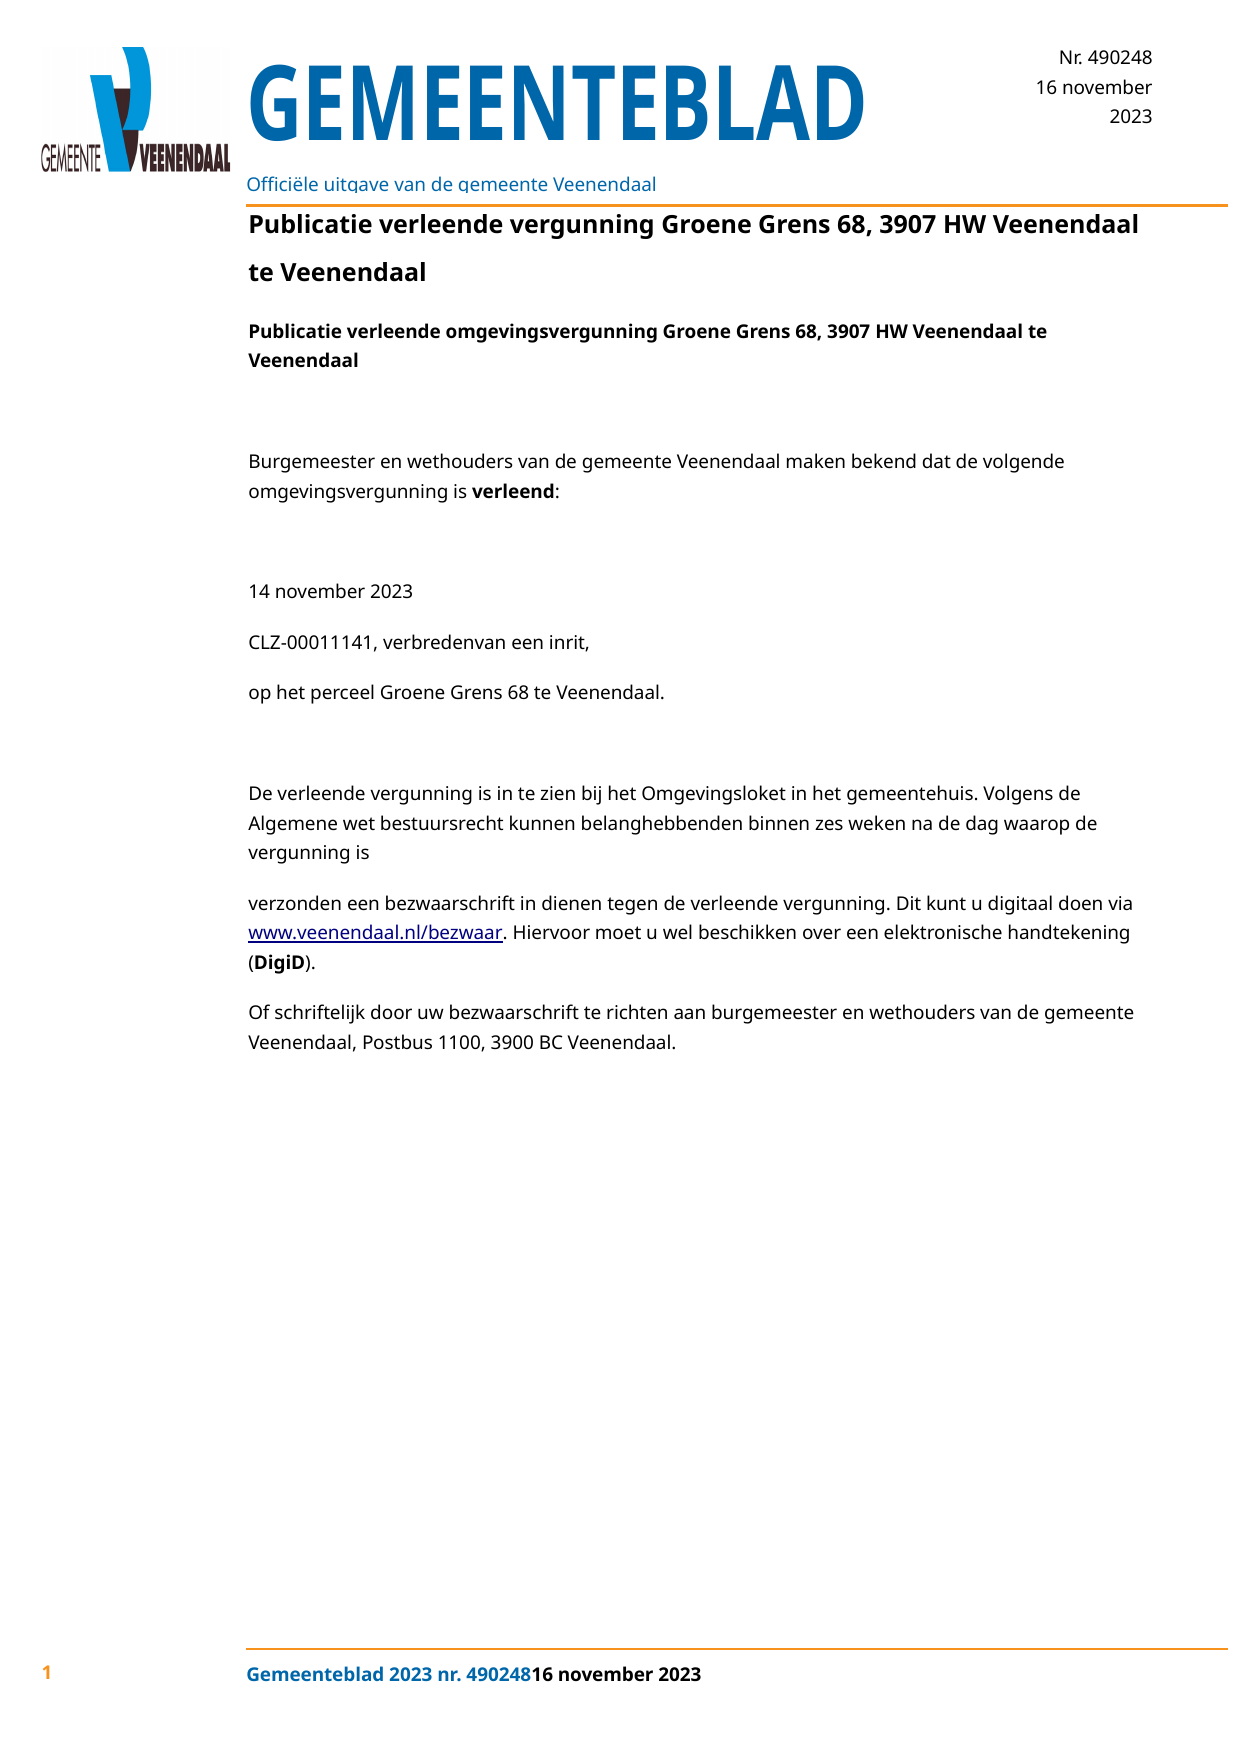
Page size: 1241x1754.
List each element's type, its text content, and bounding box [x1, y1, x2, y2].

text Publicatie verleende vergunning Groene Grens 68, 3907 HW Veenendaal te Veenendaal [248, 207, 1152, 288]
text 14 november 2023 [248, 579, 1152, 604]
text De verleende vergunning is in te zien bij het Omgevingsloket in het gemeentehuis. Volgens de Algemene wet bestuursrecht kunnen belanghebbenden binnen zes weken na de dag waarop de vergunning is [248, 780, 1152, 865]
text CLZ-00011141, verbredenvan een inrit, [248, 629, 1152, 655]
picture [41, 47, 130, 172]
text verzonden een bezwaarschrift in dienen tegen de verleende vergunning. Dit kunt u digitaal doen via www.veenendaal.nl/bezwaar. Hiervoor moet u wel beschikken over een elektronische handtekening (DigiD). [248, 890, 1152, 975]
text Publicatie verleende omgevingsvergunning Groene Grens 68, 3907 HW Veenendaal te Veenendaal [248, 318, 1152, 373]
text Burgemeester en wethouders van de gemeente Veenendaal maken bekend dat de volgende omgevingsvergunning is verleend: [248, 448, 1152, 504]
text Of schriftelijk door uw bezwaarschrift te richten aan burgemeester en wethouders van de gemeente Veenendaal, Postbus 1100, 3900 BC Veenendaal. [248, 999, 1152, 1055]
picture [123, 47, 231, 172]
text op het perceel Groene Grens 68 te Veenendaal. [248, 679, 1152, 705]
